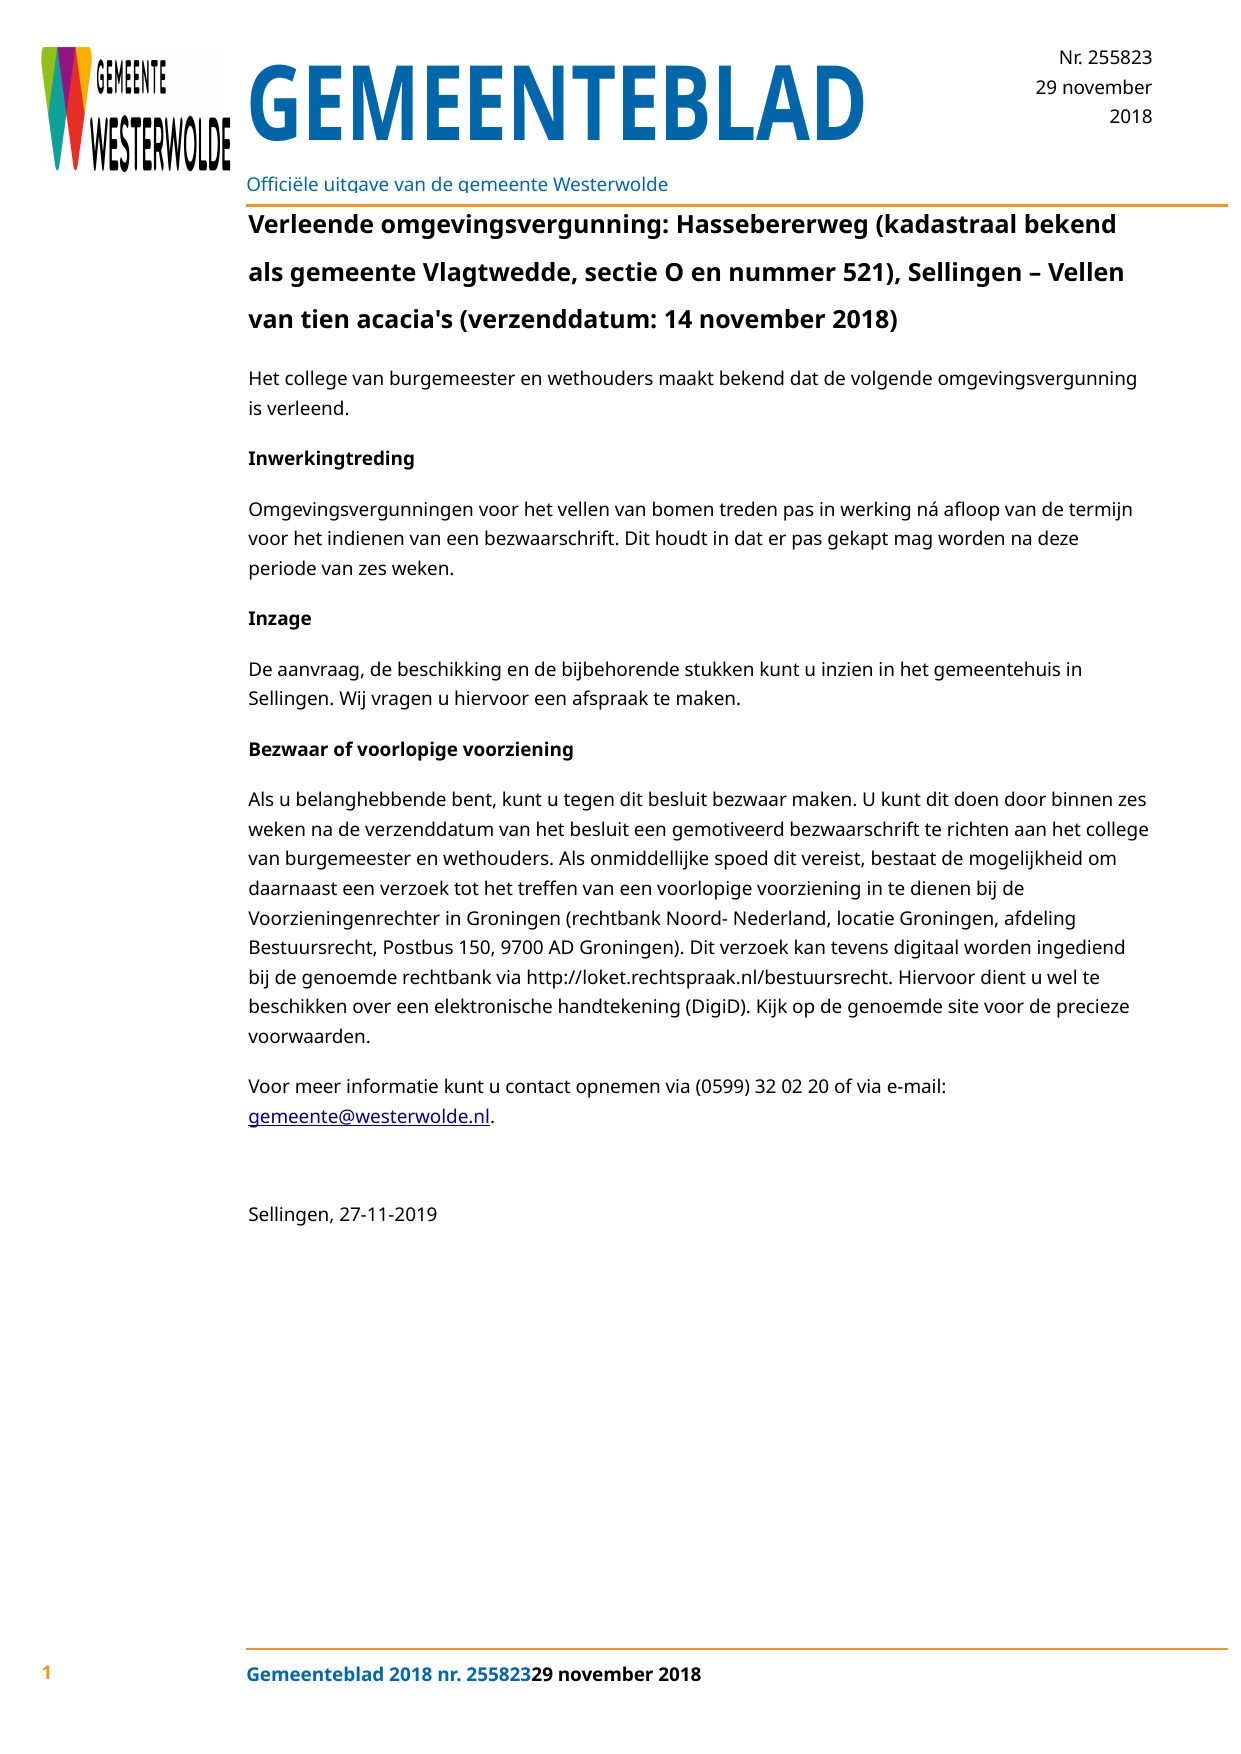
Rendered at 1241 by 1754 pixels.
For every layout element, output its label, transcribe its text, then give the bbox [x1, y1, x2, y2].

text De aanvraag, de beschikking en de bijbehorende stukken kunt u inzien in het gemeentehuis in Sellingen. Wij vragen u hiervoor een afspraak te maken. [248, 656, 1152, 711]
text Als u belanghebbende bent, kunt u tegen dit besluit bezwaar maken. U kunt dit doen door binnen zes weken na de verzenddatum van het besluit een gemotiveerd bezwaarschrift te richten aan het college van burgemeester en wethouders. Als onmiddellijke spoed dit vereist, bestaat de mogelijkheid om daarnaast een verzoek tot het treffen van een voorlopige voorziening in te dienen bij de Voorzieningenrechter in Groningen (rechtbank Noord- Nederland, locatie Groningen, afdeling Bestuursrecht, Postbus 150, 9700 AD Groningen). Dit verzoek kan tevens digitaal worden ingediend bij de genoemde rechtbank via http://loket.rechtspraak.nl/bestuursrecht. Hiervoor dient u wel te beschikken over een elektronische handtekening (DigiD). Kijk op de genoemde site voor de precieze voorwaarden. [248, 786, 1152, 1049]
text Inwerkingtreding [248, 446, 1152, 471]
text Bezwaar of voorlopige voorziening [248, 736, 1152, 762]
text Sellingen, 27-11-2019 [248, 1201, 1152, 1227]
picture [41, 47, 231, 172]
text Inzage [248, 606, 1152, 631]
text Voor meer informatie kunt u contact opnemen via (0599) 32 02 20 of via e-mail: gemeente@westerwolde.nl. [248, 1073, 1152, 1129]
text Het college van burgemeester en wethouders maakt bekend dat de volgende omgevingsvergunning is verleend. [248, 366, 1152, 421]
text Omgevingsvergunningen voor het vellen van bomen treden pas in werking ná afloop van de termijn voor het indienen van een bezwaarschrift. Dit houdt in dat er pas gekapt mag worden na deze periode van zes weken. [248, 496, 1152, 581]
text Verleende omgevingsvergunning: Hassebererweg (kadastraal bekend als gemeente Vlagtwedde, sectie O en nummer 521), Sellingen – Vellen van tien acacia's (verzenddatum: 14 november 2018) [248, 207, 1152, 336]
